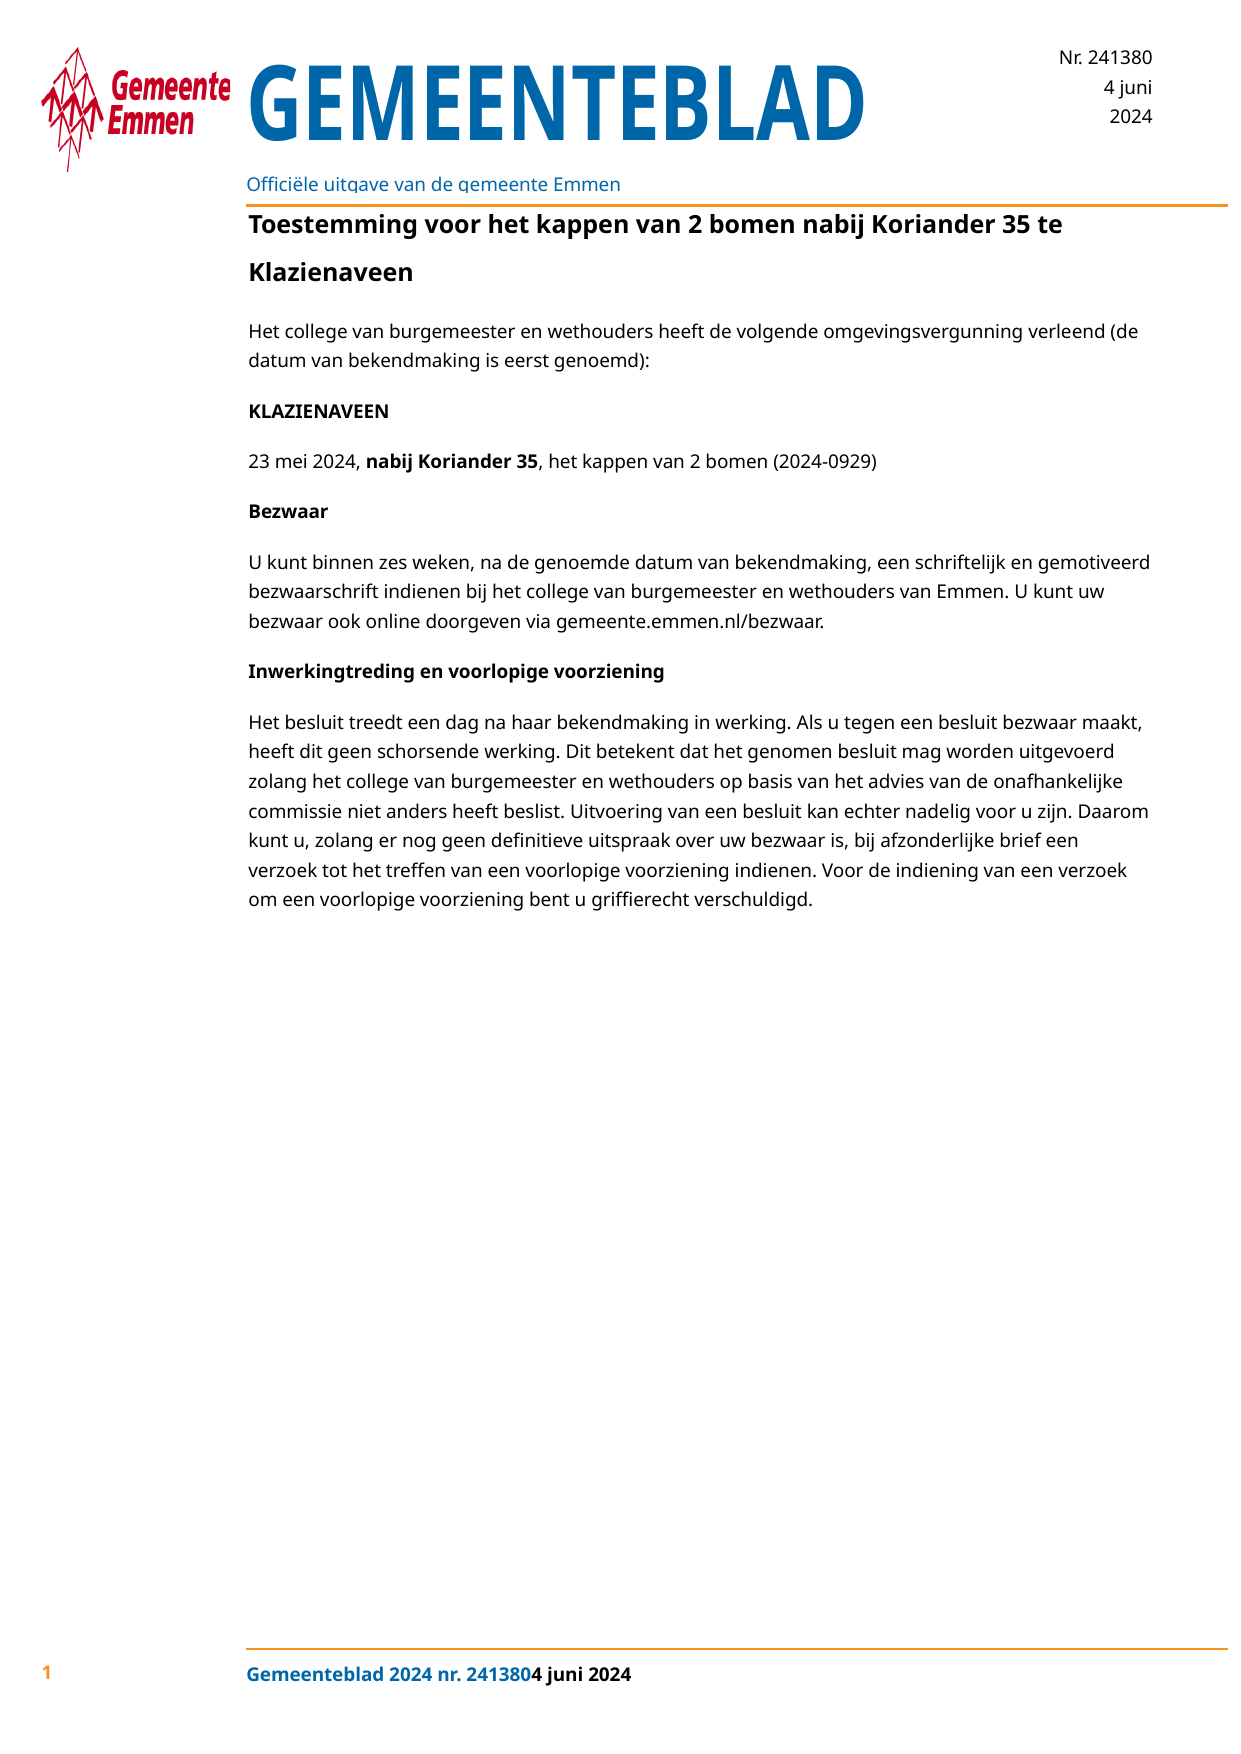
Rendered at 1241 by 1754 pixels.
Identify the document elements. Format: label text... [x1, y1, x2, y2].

text U kunt binnen zes weken, na de genoemde datum van bekendmaking, een schriftelijk en gemotiveerd bezwaarschrift indienen bij het college van burgemeester en wethouders van Emmen. U kunt uw bezwaar ook online doorgeven via gemeente.emmen.nl/bezwaar. [248, 549, 1152, 634]
text KLAZIENAVEEN [248, 398, 1152, 424]
text Het college van burgemeester en wethouders heeft de volgende omgevingsvergunning verleend (de datum van bekendmaking is eerst genoemd): [248, 318, 1152, 373]
text Inwerkingtreding en voorlopige voorziening [248, 659, 1152, 684]
text Het besluit treedt een dag na haar bekendmaking in werking. Als u tegen een besluit bezwaar maakt, heeft dit geen schorsende werking. Dit betekent dat het genomen besluit mag worden uitgevoerd zolang het college van burgemeester en wethouders op basis van het advies van de onafhankelijke commissie niet anders heeft beslist. Uitvoering van een besluit kan echter nadelig voor u zijn. Daarom kunt u, zolang er nog geen definitieve uitspraak over uw bezwaar is, bij afzonderlijke brief een verzoek tot het treffen van een voorlopige voorziening indienen. Voor de indiening van een verzoek om een voorlopige voorziening bent u griffierecht verschuldigd. [248, 709, 1152, 912]
text 23 mei 2024, nabij Koriander 35, het kappen van 2 bomen (2024-0929) [248, 448, 1152, 474]
text Bezwaar [248, 499, 1152, 524]
text Toestemming voor het kappen van 2 bomen nabij Koriander 35 te Klazienaveen [248, 207, 1152, 288]
picture [41, 47, 231, 172]
